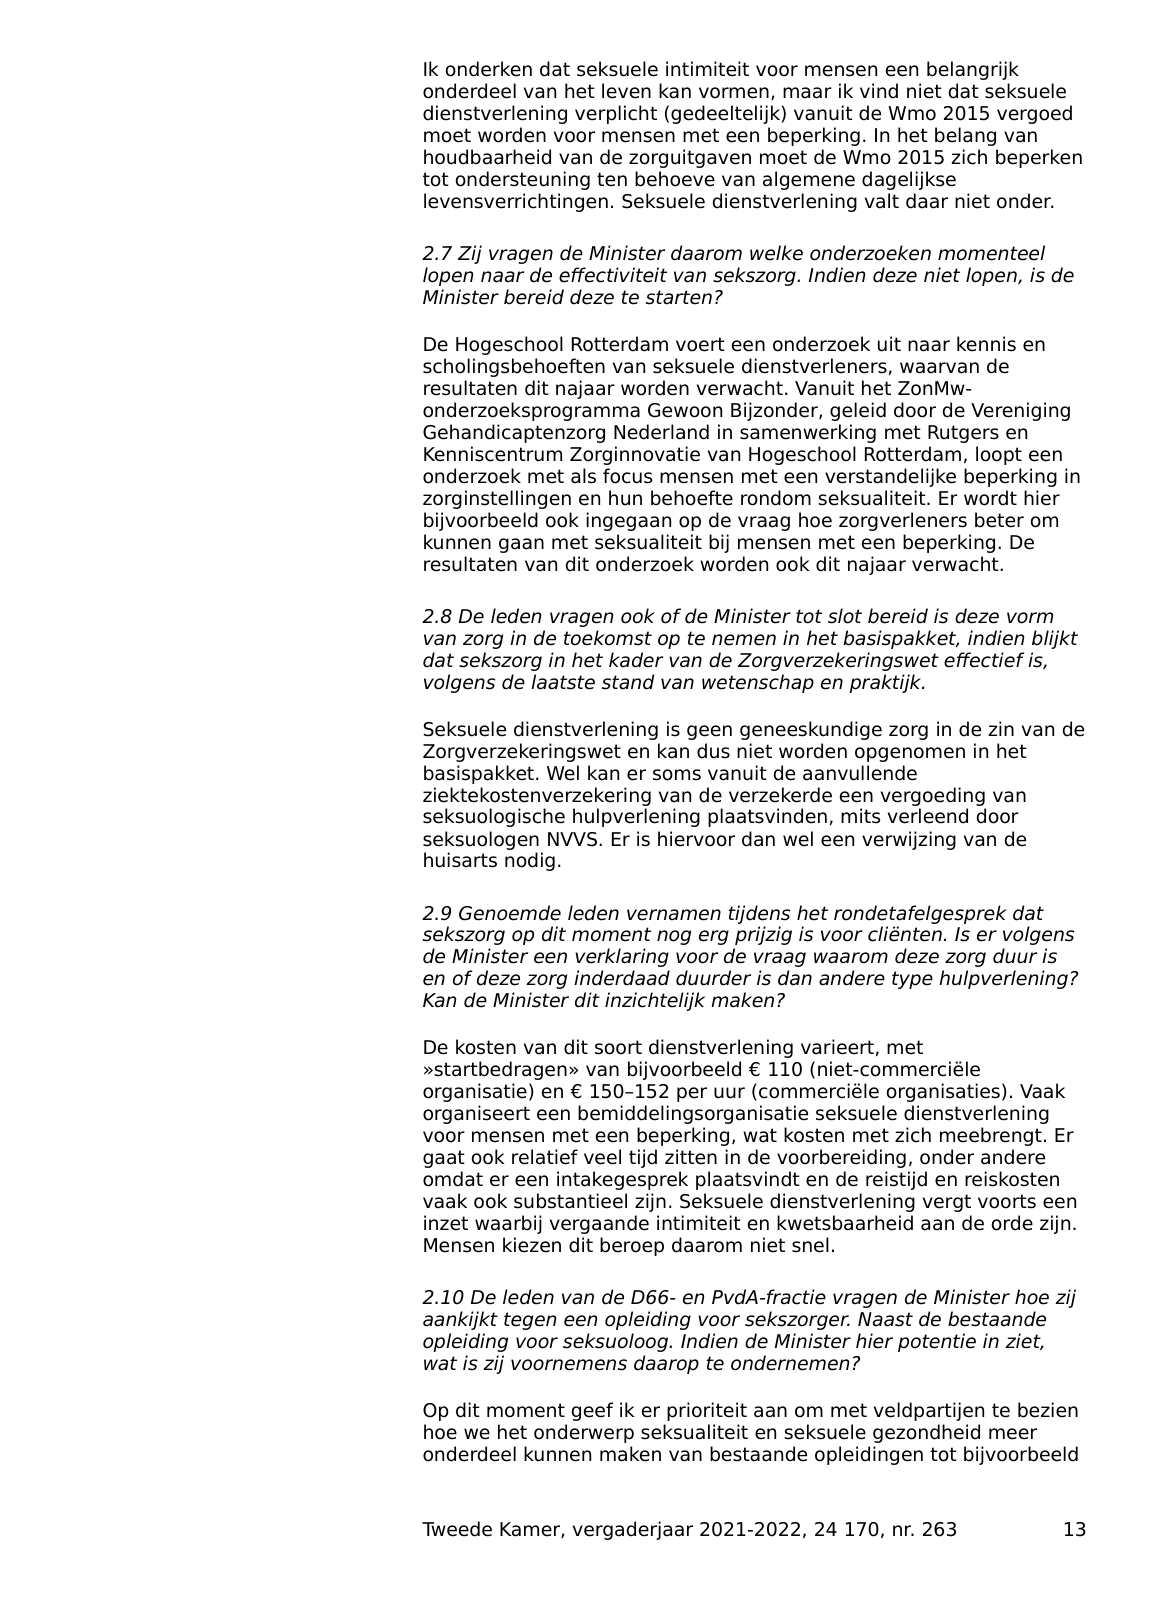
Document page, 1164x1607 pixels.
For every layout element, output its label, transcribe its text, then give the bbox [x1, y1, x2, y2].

subtitle 2.7 Zij vragen de Minister daarom welke onderzoeken momenteel lopen naar de effectiviteit van sekszorg. Indien deze niet lopen, is de Minister bereid deze te starten? [422, 243, 1087, 309]
text De Hogeschool Rotterdam voert een onderzoek uit naar kennis en scholingsbehoeften van seksuele dienstverleners, waarvan de resultaten dit najaar worden verwacht. Vanuit het ZonMw-onderzoeksprogramma Gewoon Bijzonder, geleid door de Vereniging Gehandicaptenzorg Nederland in samenwerking met Rutgers en Kenniscentrum Zorginnovatie van Hogeschool Rotterdam, loopt een onderzoek met als focus mensen met een verstandelijke beperking in zorginstellingen en hun behoefte rondom seksualiteit. Er wordt hier bijvoorbeeld ook ingegaan op de vraag hoe zorgverleners beter om kunnen gaan met seksualiteit bij mensen met een beperking. De resultaten van dit onderzoek worden ook dit najaar verwacht. [422, 334, 1087, 576]
text De kosten van dit soort dienstverlening varieert, met »startbedragen» van bijvoorbeeld € 110 (niet-commerciële organisatie) en € 150–152 per uur (commerciële organisaties). Vaak organiseert een bemiddelingsorganisatie seksuele dienstverlening voor mensen met een beperking, wat kosten met zich meebrengt. Er gaat ook relatief veel tijd zitten in de voorbereiding, onder andere omdat er een intakegesprek plaatsvindt en de reistijd en reiskosten vaak ook substantieel zijn. Seksuele dienstverlening vergt voorts een inzet waarbij vergaande intimiteit en kwetsbaarheid aan de orde zijn. Mensen kiezen dit beroep daarom niet snel. [422, 1037, 1087, 1257]
text Seksuele dienstverlening is geen geneeskundige zorg in de zin van de Zorgverzekeringswet en kan dus niet worden opgenomen in het basispakket. Wel kan er soms vanuit de aanvullende ziektekostenverzekering van de verzekerde een vergoeding van seksuologische hulpverlening plaatsvinden, mits verleend door seksuologen NVVS. Er is hiervoor dan wel een verwijzing van de huisarts nodig. [422, 718, 1087, 872]
subtitle 2.8 De leden vragen ook of de Minister tot slot bereid is deze vorm van zorg in de toekomst op te nemen in het basispakket, indien blijkt dat sekszorg in het kader van de Zorgverzekeringswet effectief is, volgens de laatste stand van wetenschap en praktijk. [422, 606, 1087, 693]
text Op dit moment geef ik er prioriteit aan om met veldpartijen te bezien hoe we het onderwerp seksualiteit en seksuele gezondheid meer onderdeel kunnen maken van bestaande opleidingen tot bijvoorbeeld [422, 1400, 1087, 1466]
subtitle 2.9 Genoemde leden vernamen tijdens het rondetafelgesprek dat sekszorg op dit moment nog erg prijzig is voor cliënten. Is er volgens de Minister een verklaring voor de vraag waarom deze zorg duur is en of deze zorg inderdaad duurder is dan andere type hulpverlening? Kan de Minister dit inzichtelijk maken? [422, 902, 1087, 1012]
text Ik onderken dat seksuele intimiteit voor mensen een belangrijk onderdeel van het leven kan vormen, maar ik vind niet dat seksuele dienstverlening verplicht (gedeeltelijk) vanuit de Wmo 2015 vergoed moet worden voor mensen met een beperking. In het belang van houdbaarheid van de zorguitgaven moet de Wmo 2015 zich beperken tot ondersteuning ten behoeve van algemene dagelijkse levensverrichtingen. Seksuele dienstverlening valt daar niet onder. [422, 59, 1087, 213]
subtitle 2.10 De leden van de D66- en PvdA-fractie vragen de Minister hoe zij aankijkt tegen een opleiding voor sekszorger. Naast de bestaande opleiding voor seksuoloog. Indien de Minister hier potentie in ziet, wat is zij voornemens daarop te ondernemen? [422, 1287, 1087, 1375]
